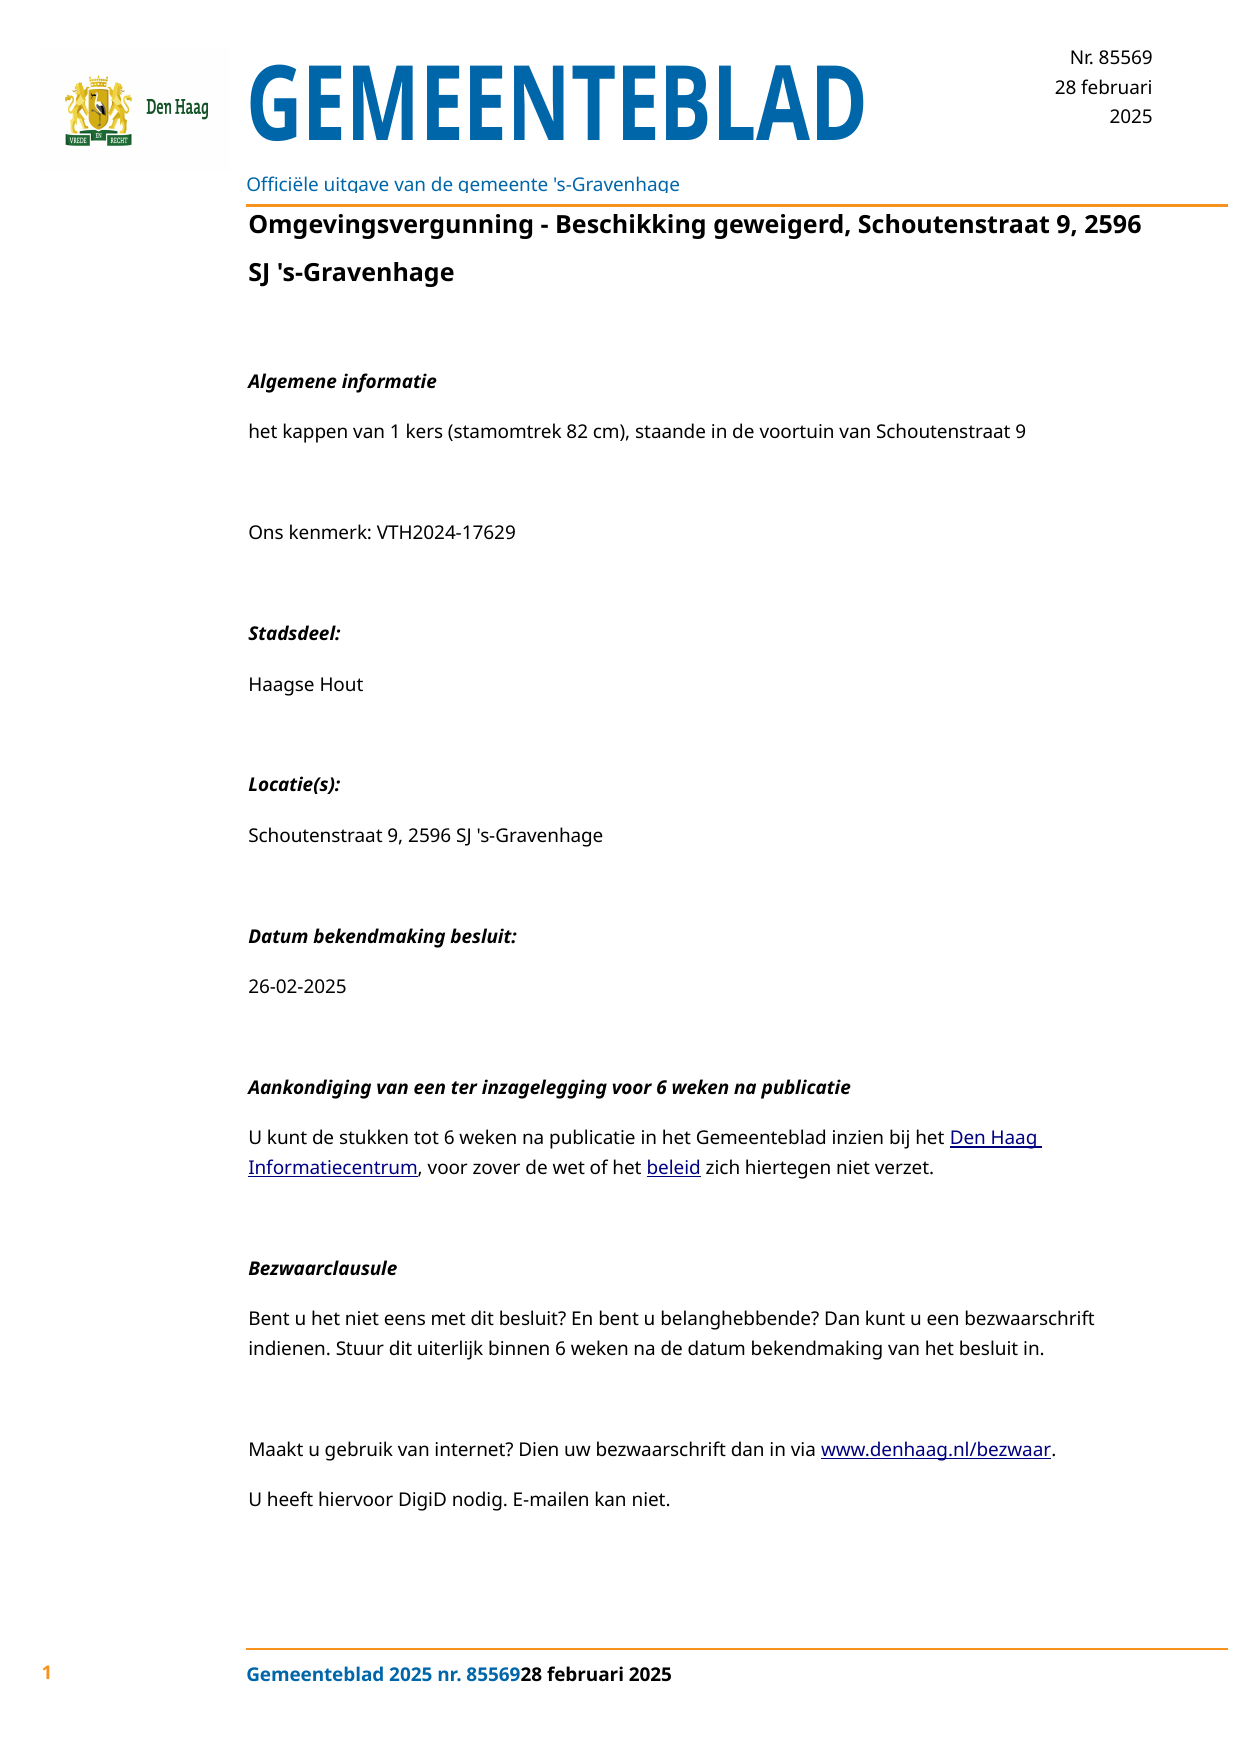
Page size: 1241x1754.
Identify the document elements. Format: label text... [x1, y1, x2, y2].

text Datum bekendmaking besluit: [248, 923, 1152, 949]
text Algemene informatie [248, 368, 1152, 394]
text 26-02-2025 [248, 973, 1152, 999]
text Bezwaarclausule [248, 1255, 1152, 1281]
text Haagse Hout [248, 671, 1152, 697]
text Maakt u gebruik van internet? Dien uw bezwaarschrift dan in via www.denhaag.nl/bezwaar. [248, 1436, 1152, 1462]
text Locatie(s): [248, 772, 1152, 797]
text Omgevingsvergunning - Beschikking geweigerd, Schoutenstraat 9, 2596 SJ 's-Gravenhage [248, 207, 1152, 288]
text U heeft hiervoor DigiD nodig. E-mailen kan niet. [248, 1486, 1152, 1512]
text Stadsdeel: [248, 620, 1152, 646]
picture [41, 47, 231, 172]
text Ons kenmerk: VTH2024-17629 [248, 519, 1152, 545]
text U kunt de stukken tot 6 weken na publicatie in het Gemeenteblad inzien bij het Den Haag Informatiecentrum, voor zover de wet of het beleid zich hiertegen niet verzet. [248, 1124, 1152, 1180]
text Aankondiging van een ter inzagelegging voor 6 weken na publicatie [248, 1074, 1152, 1100]
text Bent u het niet eens met dit besluit? En bent u belanghebbende? Dan kunt u een bezwaarschrift indienen. Stuur dit uiterlijk binnen 6 weken na de datum bekendmaking van het besluit in. [248, 1305, 1152, 1361]
text Schoutenstraat 9, 2596 SJ 's-Gravenhage [248, 822, 1152, 848]
text het kappen van 1 kers (stamomtrek 82 cm), staande in de voortuin van Schoutenstraat 9 [248, 419, 1152, 444]
